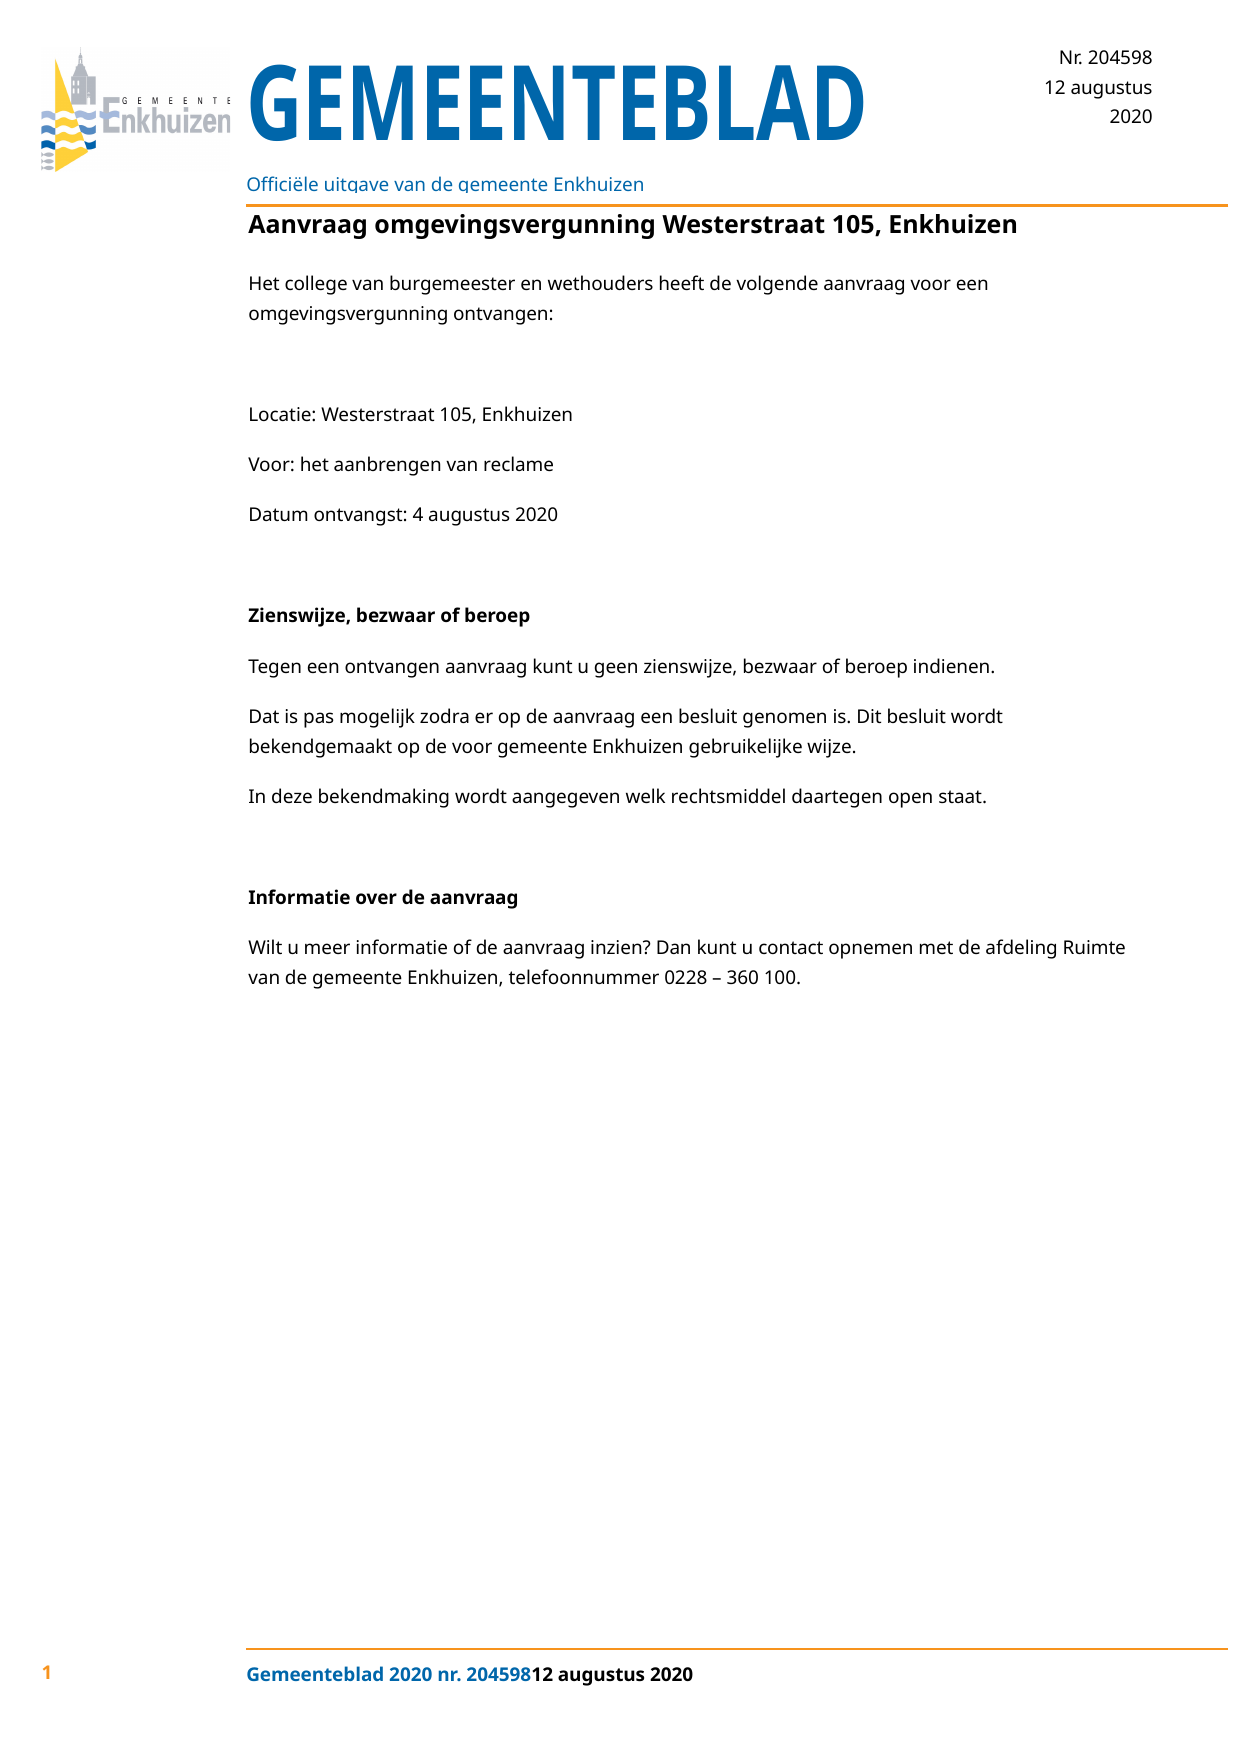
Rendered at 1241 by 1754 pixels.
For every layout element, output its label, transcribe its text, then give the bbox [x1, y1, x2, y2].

text Tegen een ontvangen aanvraag kunt u geen zienswijze, bezwaar of beroep indienen. [248, 653, 1152, 678]
text Wilt u meer informatie of de aanvraag inzien? Dan kunt u contact opnemen met de afdeling Ruimte van de gemeente Enkhuizen, telefoonnummer 0228 – 360 100. [248, 934, 1152, 990]
text Datum ontvangst: 4 augustus 2020 [248, 502, 1152, 527]
text In deze bekendmaking wordt aangegeven welk rechtsmiddel daartegen open staat. [248, 783, 1152, 809]
text Informatie over de aanvraag [248, 884, 1152, 910]
text Voor: het aanbrengen van reclame [248, 451, 1152, 477]
text Locatie: Westerstraat 105, Enkhuizen [248, 401, 1152, 426]
text Dat is pas mogelijk zodra er op de aanvraag een besluit genomen is. Dit besluit wordt bekendgemaakt op de voor gemeente Enkhuizen gebruikelijke wijze. [248, 703, 1152, 758]
text Zienswijze, bezwaar of beroep [248, 602, 1152, 628]
text Het college van burgemeester en wethouders heeft de volgende aanvraag voor een omgevingsvergunning ontvangen: [248, 270, 1152, 326]
text Aanvraag omgevingsvergunning Westerstraat 105, Enkhuizen [248, 207, 1152, 241]
picture [41, 47, 231, 172]
